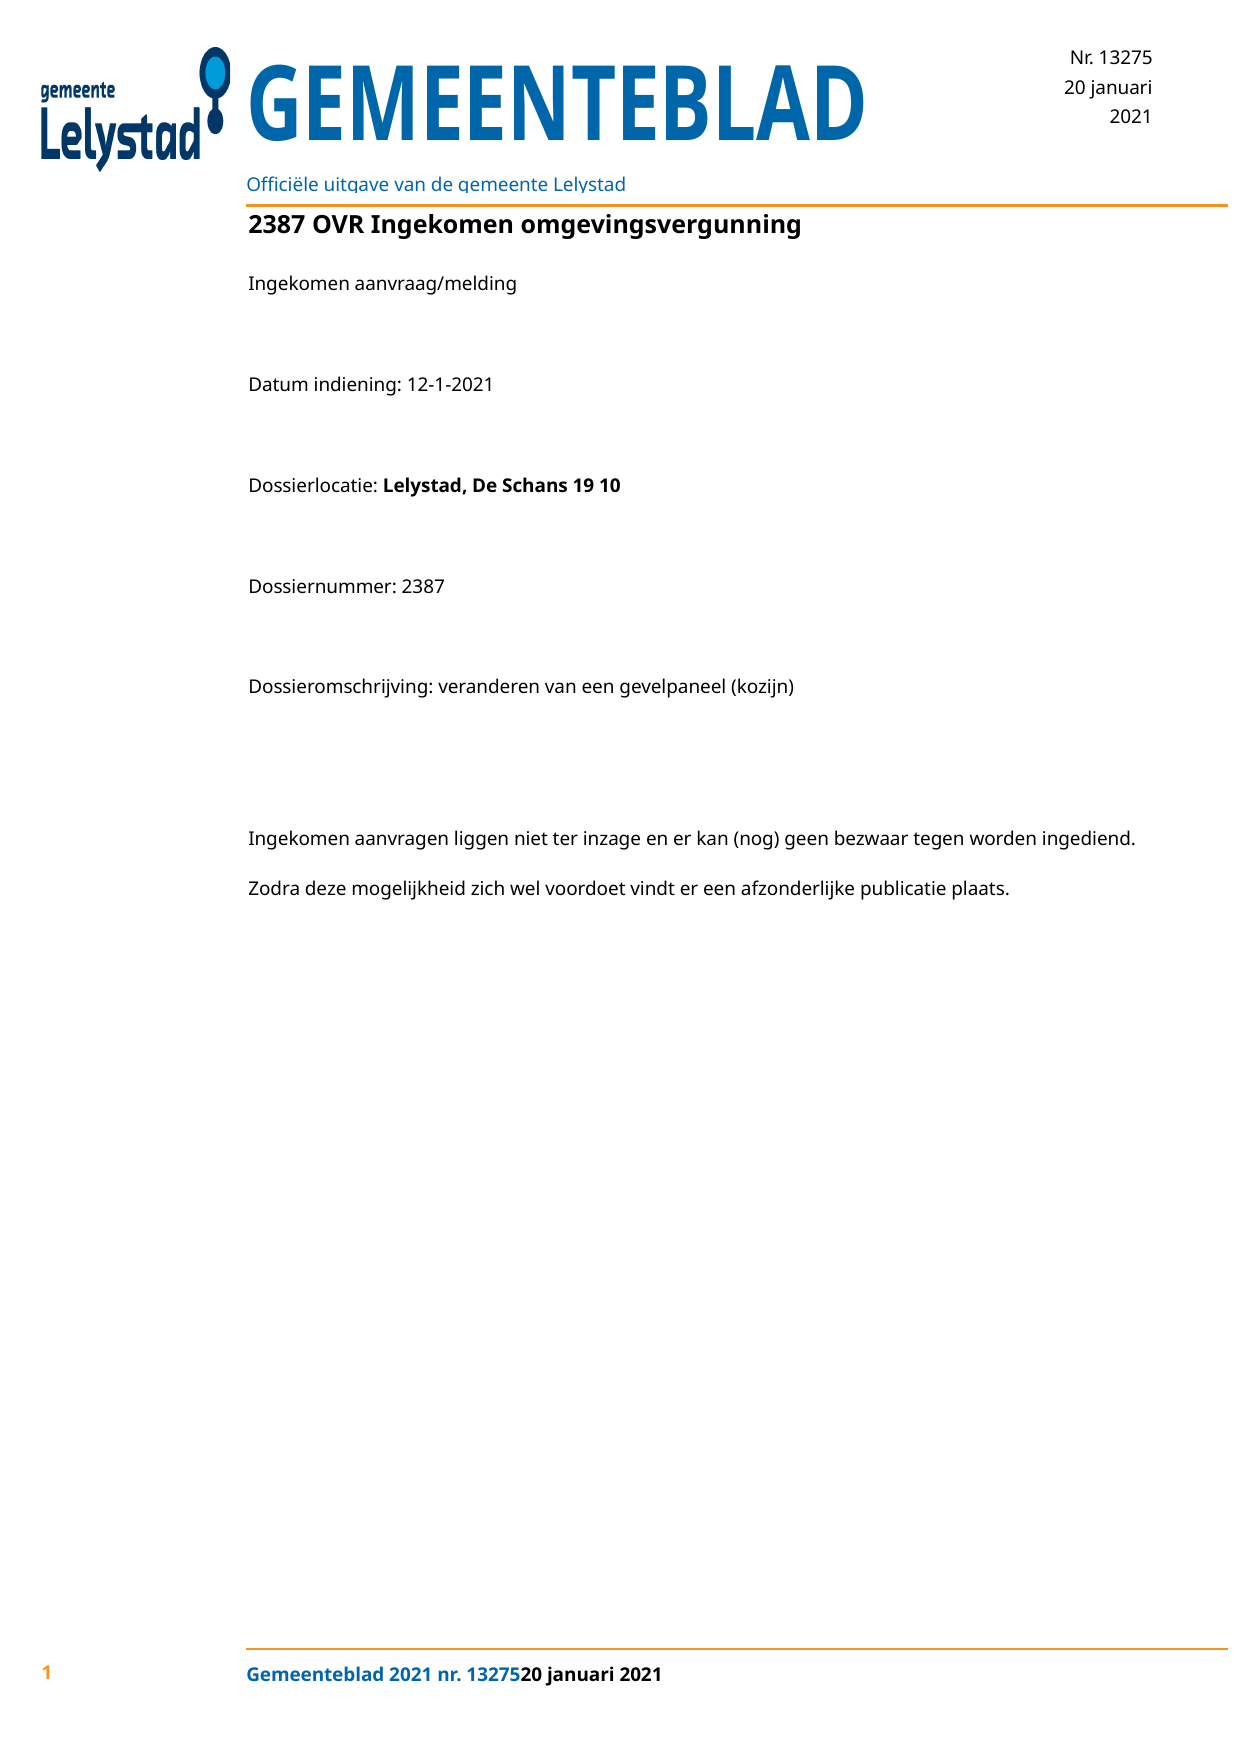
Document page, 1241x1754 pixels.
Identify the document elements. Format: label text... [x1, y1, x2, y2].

text Ingekomen aanvragen liggen niet ter inzage en er kan (nog) geen bezwaar tegen worden ingediend. [248, 825, 1152, 851]
text Datum indiening: 12-1-2021 [248, 371, 1152, 397]
text Dossieromschrijving: veranderen van een gevelpaneel (kozijn) [248, 674, 1152, 699]
text Dossiernummer: 2387 [248, 573, 1152, 598]
text Zodra deze mogelijkheid zich wel voordoet vindt er een afzonderlijke publicatie plaats. [248, 875, 1152, 901]
text 2387 OVR Ingekomen omgevingsvergunning [248, 207, 1152, 241]
picture [41, 47, 231, 172]
text Dossierlocatie: Lelystad, De Schans 19 10 [248, 472, 1152, 498]
text Ingekomen aanvraag/melding [248, 270, 1152, 296]
